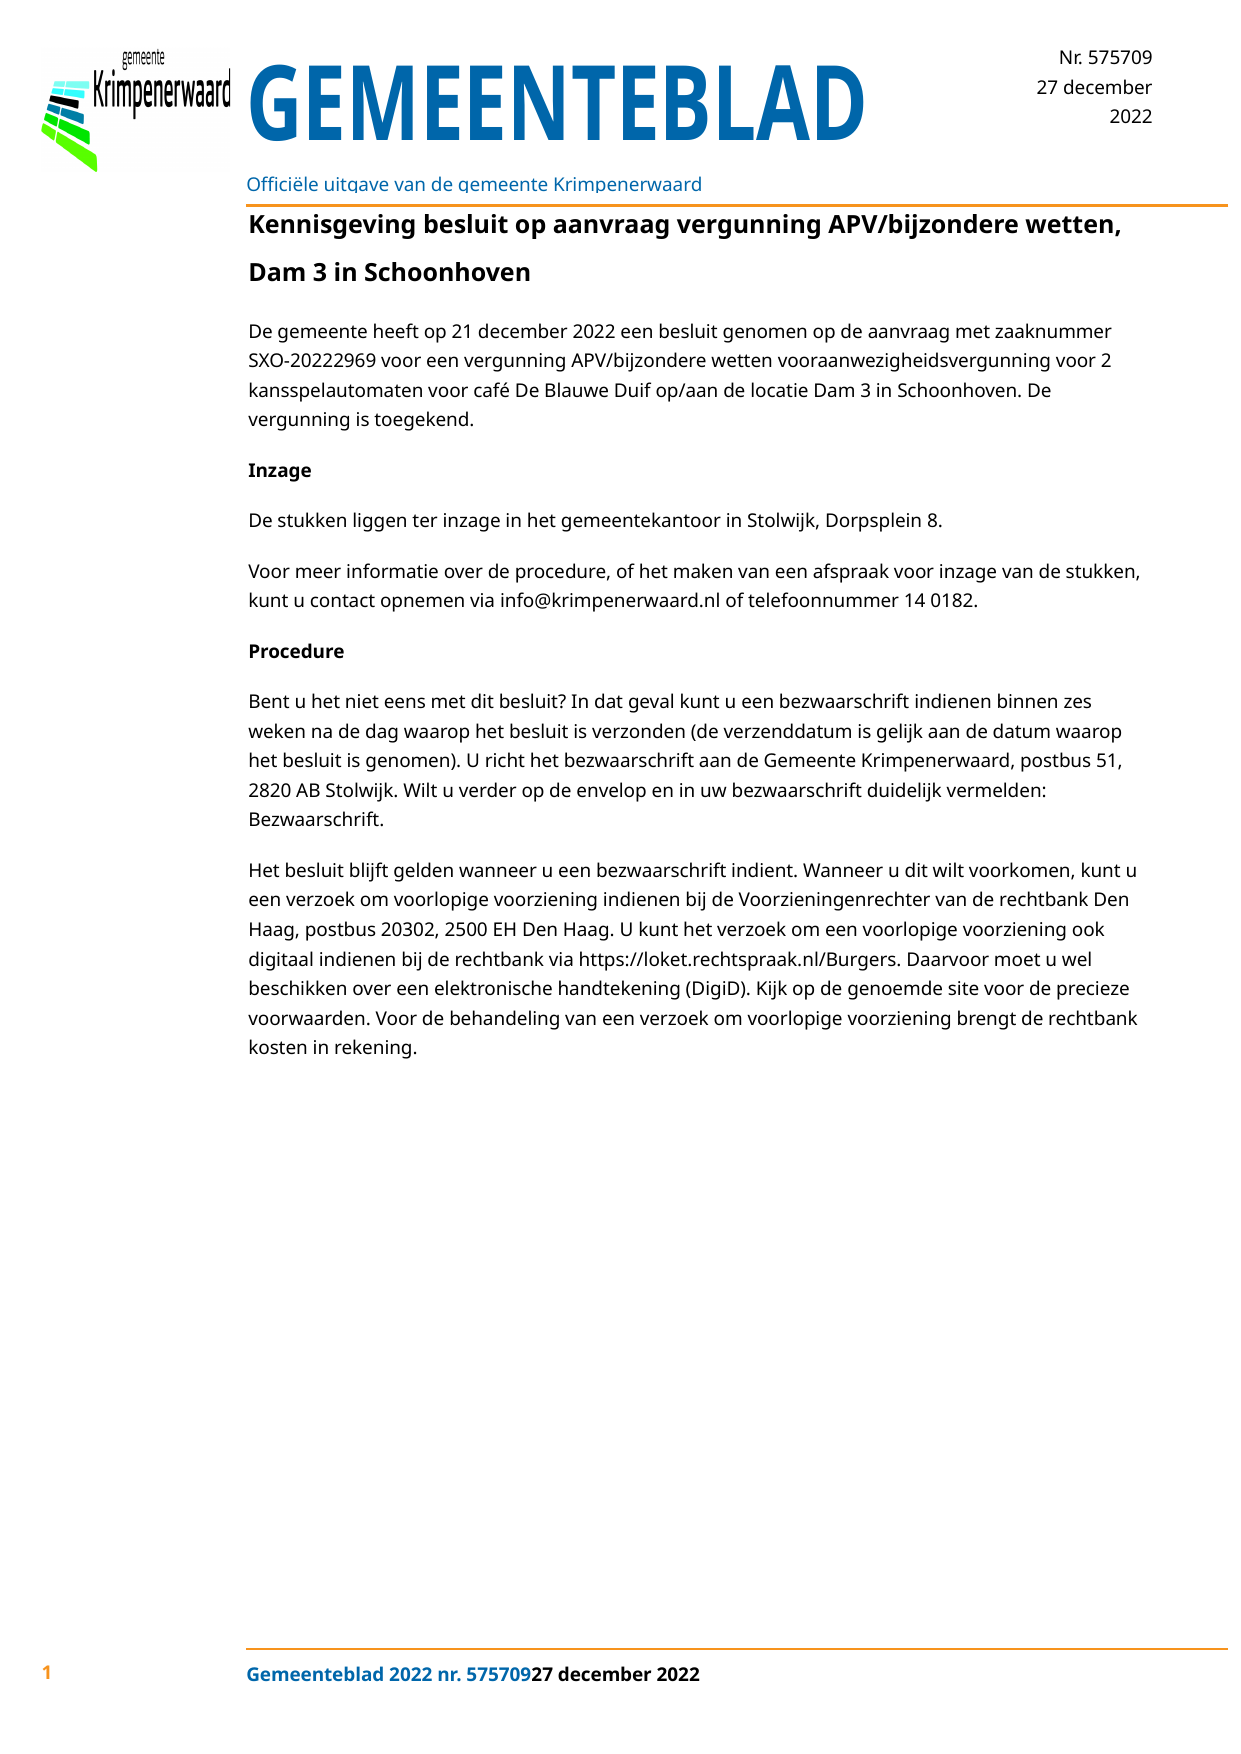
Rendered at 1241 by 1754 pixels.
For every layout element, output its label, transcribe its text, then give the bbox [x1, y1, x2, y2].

text Procedure [248, 638, 1152, 664]
text Kennisgeving besluit op aanvraag vergunning APV/bijzondere wetten, Dam 3 in Schoonhoven [248, 207, 1152, 288]
text Inzage [248, 457, 1152, 483]
text Voor meer informatie over de procedure, of het maken van een afspraak voor inzage van de stukken, kunt u contact opnemen via info@krimpenerwaard.nl of telefoonnummer 14 0182. [248, 558, 1152, 613]
text De gemeente heeft op 21 december 2022 een besluit genomen op de aanvraag met zaaknummer SXO-20222969 voor een vergunning APV/bijzondere wetten vooraanwezigheidsvergunning voor 2 kansspelautomaten voor café De Blauwe Duif op/aan de locatie Dam 3 in Schoonhoven. De vergunning is toegekend. [248, 318, 1152, 432]
text Bent u het niet eens met dit besluit? In dat geval kunt u een bezwaarschrift indienen binnen zes weken na de dag waarop het besluit is verzonden (de verzenddatum is gelijk aan de datum waarop het besluit is genomen). U richt het bezwaarschrift aan de Gemeente Krimpenerwaard, postbus 51, 2820 AB Stolwijk. Wilt u verder op de envelop en in uw bezwaarschrift duidelijk vermelden: Bezwaarschrift. [248, 688, 1152, 832]
text De stukken liggen ter inzage in het gemeentekantoor in Stolwijk, Dorpsplein 8. [248, 507, 1152, 533]
text Het besluit blijft gelden wanneer u een bezwaarschrift indient. Wanneer u dit wilt voorkomen, kunt u een verzoek om voorlopige voorziening indienen bij de Voorzieningenrechter van de rechtbank Den Haag, postbus 20302, 2500 EH Den Haag. U kunt het verzoek om een voorlopige voorziening ook digitaal indienen bij de rechtbank via https://loket.rechtspraak.nl/Burgers. Daarvoor moet u wel beschikken over een elektronische handtekening (DigiD). Kijk op de genoemde site voor de precieze voorwaarden. Voor de behandeling van een verzoek om voorlopige voorziening brengt de rechtbank kosten in rekening. [248, 857, 1152, 1060]
picture [41, 47, 231, 172]
